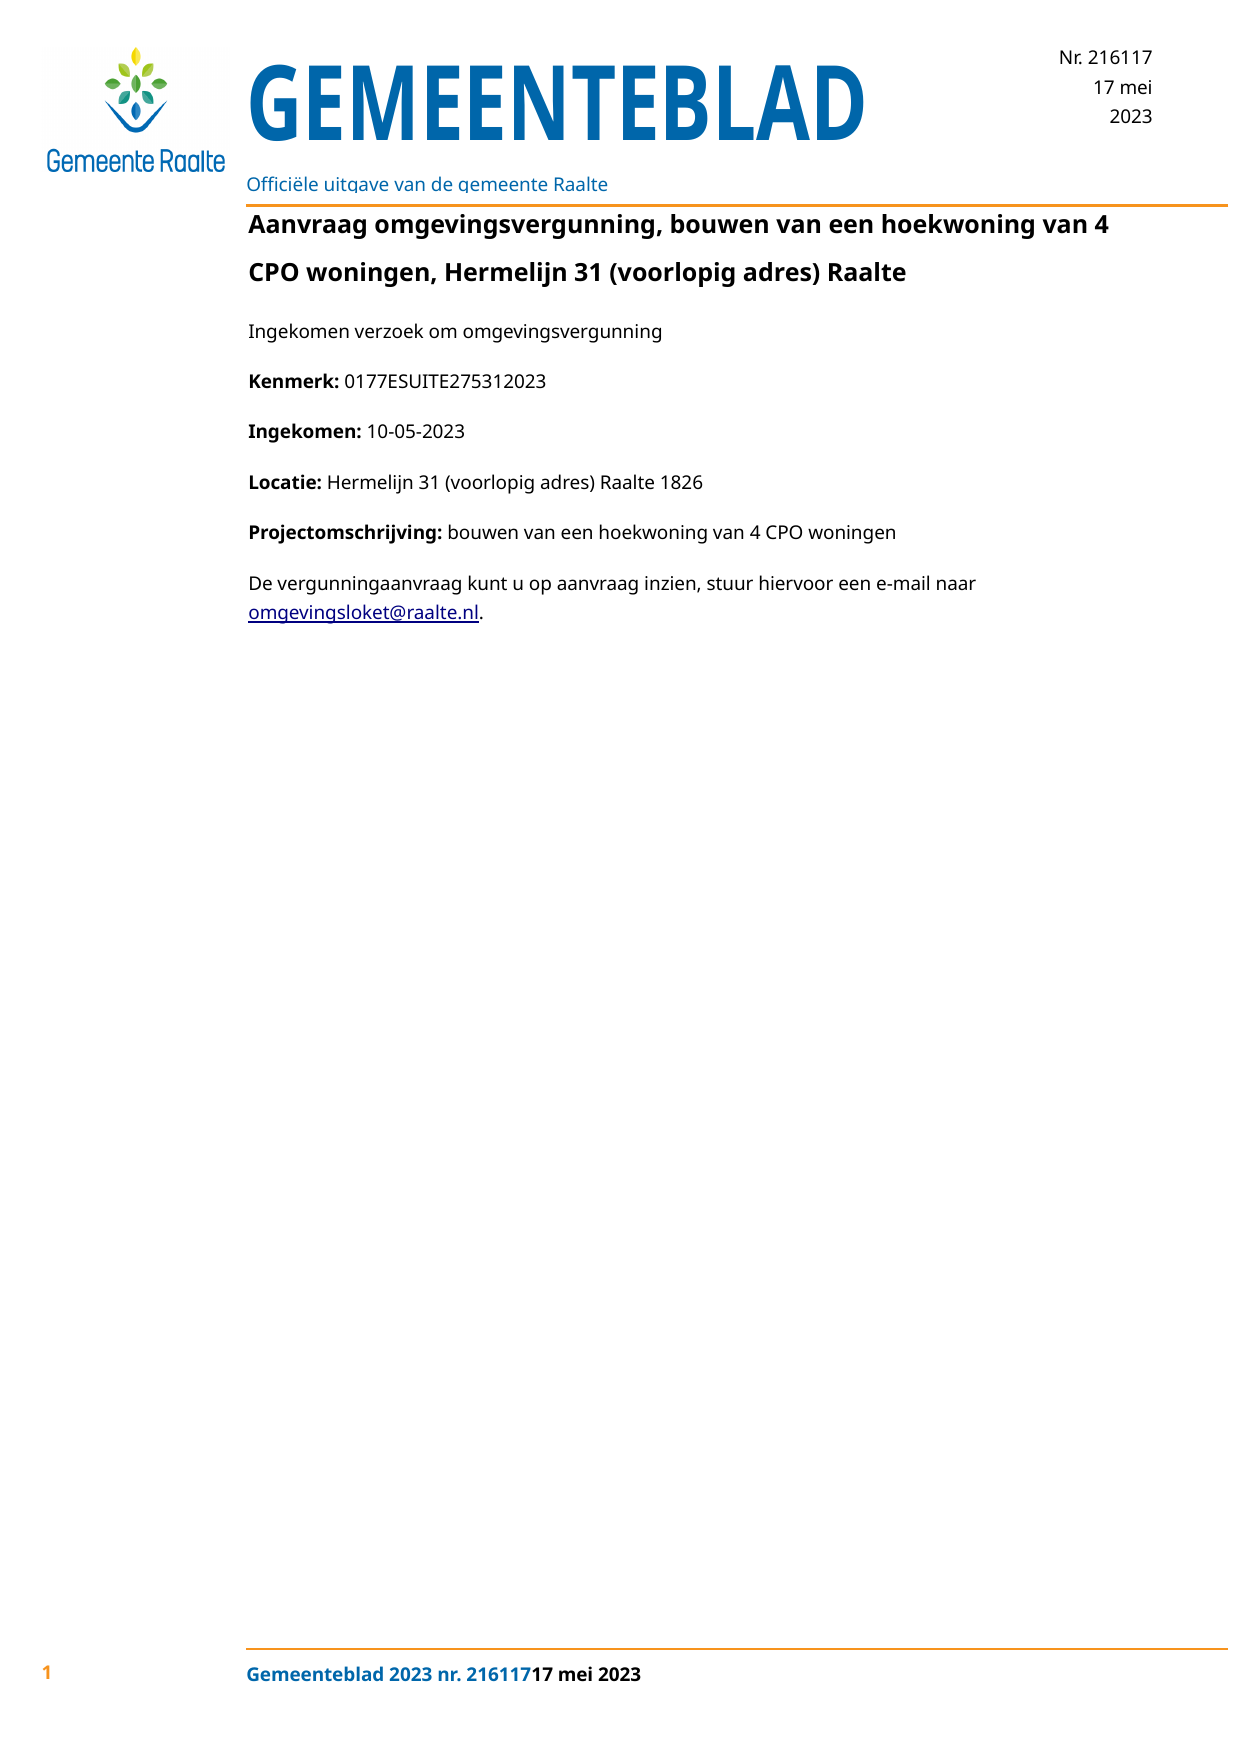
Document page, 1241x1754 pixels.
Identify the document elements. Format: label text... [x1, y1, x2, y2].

text De vergunningaanvraag kunt u op aanvraag inzien, stuur hiervoor een e-mail naar omgevingsloket@raalte.nl. [248, 570, 1152, 625]
text Ingekomen verzoek om omgevingsvergunning [248, 318, 1152, 344]
text Projectomschrijving: bouwen van een hoekwoning van 4 CPO woningen [248, 519, 1152, 545]
picture [41, 47, 231, 172]
text Locatie: Hermelijn 31 (voorlopig adres) Raalte 1826 [248, 469, 1152, 495]
text Ingekomen: 10-05-2023 [248, 419, 1152, 444]
text Kenmerk: 0177ESUITE275312023 [248, 368, 1152, 394]
text Aanvraag omgevingsvergunning, bouwen van een hoekwoning van 4 CPO woningen, Hermelijn 31 (voorlopig adres) Raalte [248, 207, 1152, 288]
